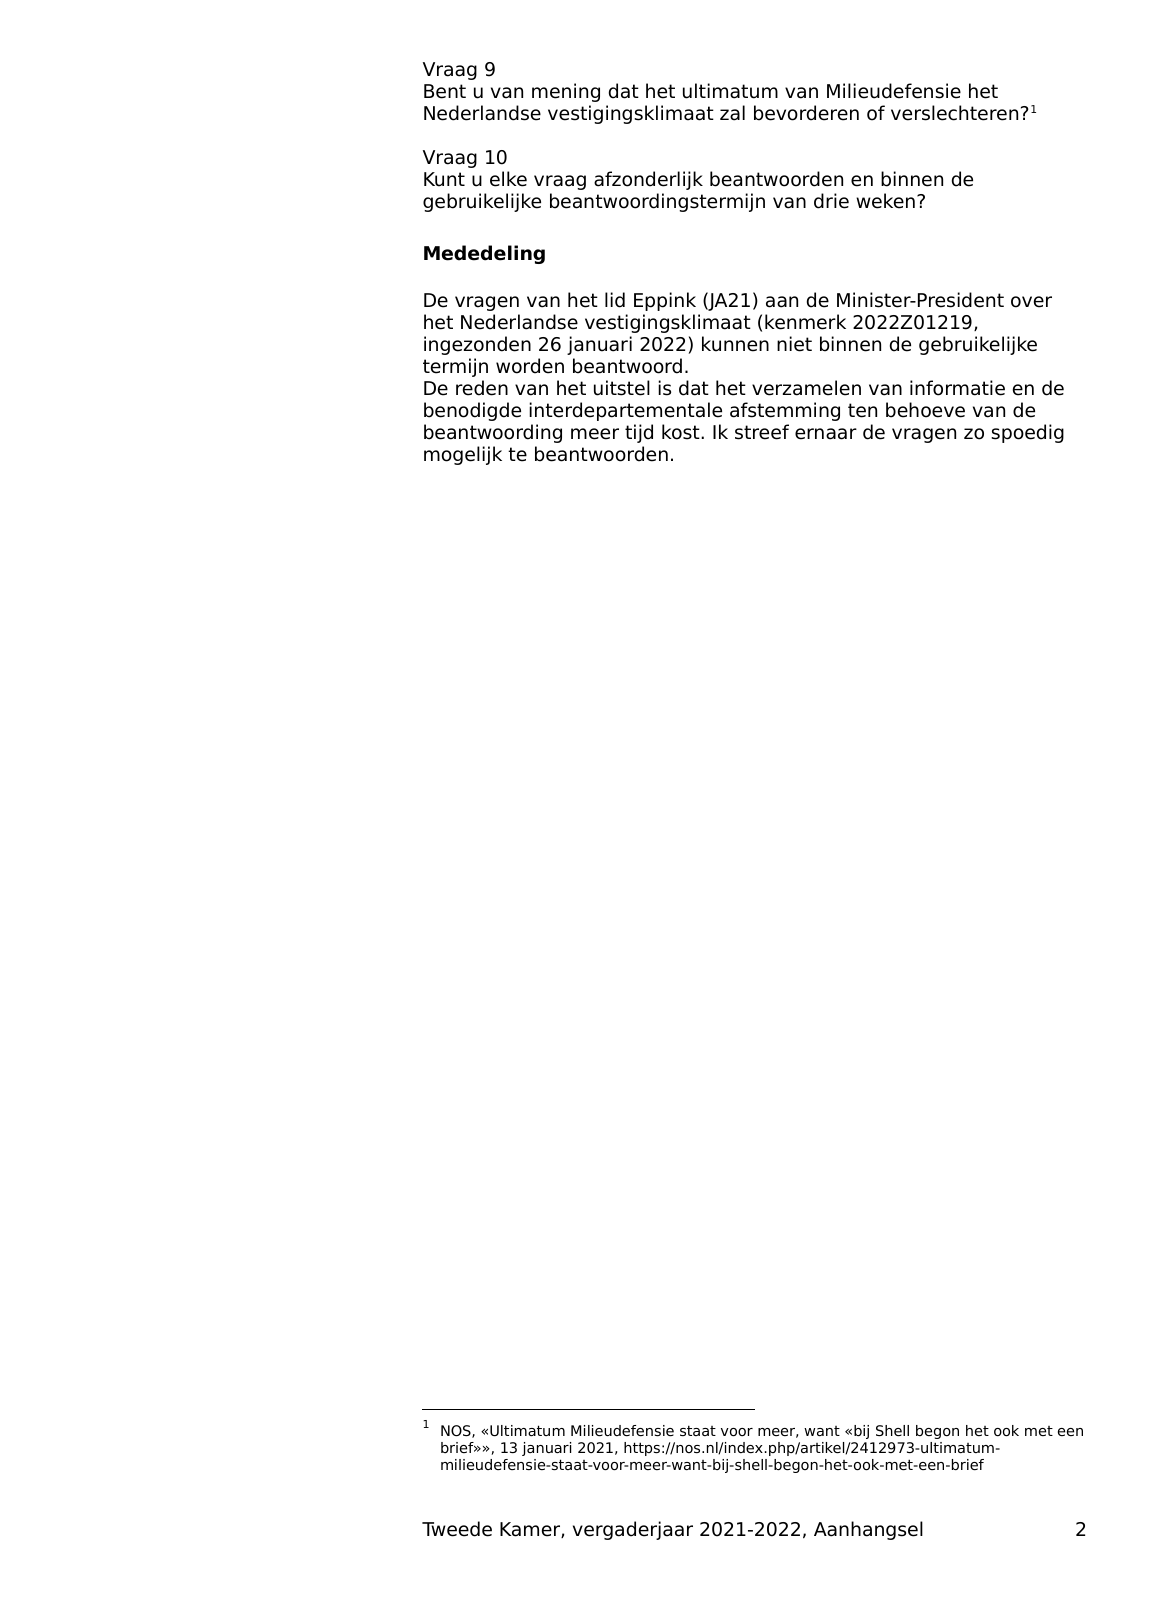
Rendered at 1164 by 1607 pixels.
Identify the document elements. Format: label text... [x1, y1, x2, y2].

text NOS, «Ultimatum Milieudefensie staat voor meer, want «bij Shell begon het ook met een brief»», 13 januari 2021, https://nos.nl/index.php/artikel/2412973-ultimatum-milieudefensie-staat-voor-meer-want-bij-shell-begon-het-ook-met-een-brief [422, 1418, 1087, 1474]
text Kunt u elke vraag afzonderlijk beantwoorden en binnen de gebruikelijke beantwoordingstermijn van drie weken? [422, 169, 1087, 213]
text Vraag 9 [422, 59, 1087, 81]
text De vragen van het lid Eppink (JA21) aan de Minister-President over het Nederlandse vestigingsklimaat (kenmerk 2022Z01219, ingezonden 26 januari 2022) kunnen niet binnen de gebruikelijke termijn worden beantwoord. [422, 290, 1087, 378]
text Vraag 10 [422, 147, 1087, 169]
text De reden van het uitstel is dat het verzamelen van informatie en de benodigde interdepartementale afstemming ten behoeve van de beantwoording meer tijd kost. Ik streef ernaar de vragen zo spoedig mogelijk te beantwoorden. [422, 378, 1087, 466]
text Bent u van mening dat het ultimatum van Milieudefensie het Nederlandse vestigingsklimaat zal bevorderen of verslechteren? [422, 81, 1087, 125]
subtitle Mededeling [422, 243, 1087, 265]
